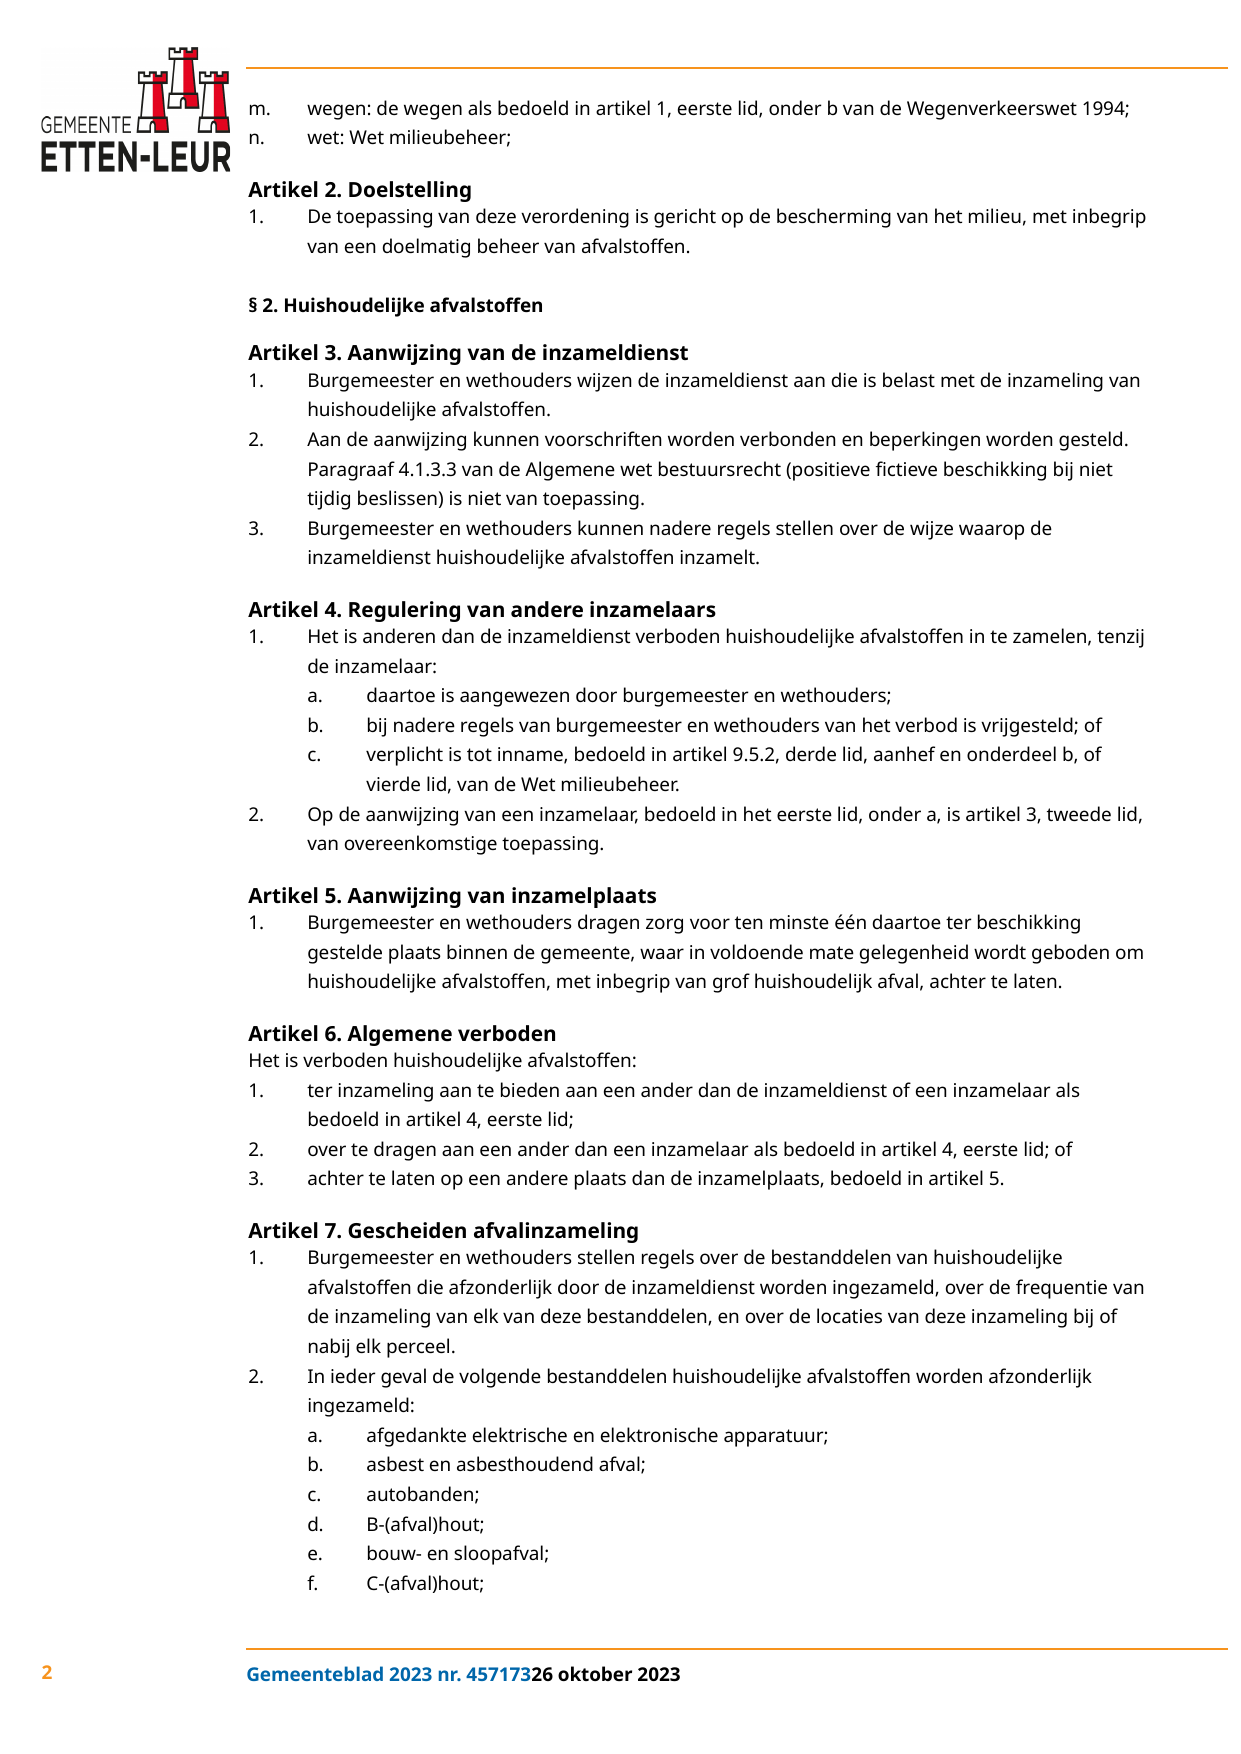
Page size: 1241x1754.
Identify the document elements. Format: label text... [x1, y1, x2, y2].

text Artikel 7. Gescheiden afvalinzameling [248, 1216, 1152, 1244]
list achter te laten op een andere plaats dan de inzamelplaats, bedoeld in artikel 5. [248, 1166, 1152, 1191]
text Artikel 5. Aanwijzing van inzamelplaats [248, 881, 1152, 909]
list De toepassing van deze verordening is gericht op de bescherming van het milieu, met inbegrip van een doelmatig beheer van afvalstoffen. [248, 203, 1152, 258]
list Burgemeester en wethouders stellen regels over de bestanddelen van huishoudelijke afvalstoffen die afzonderlijk door de inzameldienst worden ingezameld, over de frequentie van de inzameling van elk van deze bestanddelen, en over de locaties van deze inzameling bij of nabij elk perceel. [248, 1244, 1152, 1359]
list wegen: de wegen als bedoeld in artikel 1, eerste lid, onder b van de Wegenverkeerswet 1994; [248, 95, 1152, 121]
text Artikel 2. Doelstelling [248, 175, 1152, 203]
list afgedankte elektrische en elektronische apparatuur; [307, 1422, 1152, 1448]
text § 2. Huishoudelijke afvalstoffen [248, 292, 1152, 318]
text Artikel 6. Algemene verboden [248, 1019, 1152, 1047]
text Artikel 3. Aanwijzing van de inzameldienst [248, 338, 1152, 367]
list Burgemeester en wethouders wijzen de inzameldienst aan die is belast met de inzameling van huishoudelijke afvalstoffen. [248, 367, 1152, 422]
list wet: Wet milieubeheer; [248, 124, 1152, 150]
list over te dragen aan een ander dan een inzamelaar als bedoeld in artikel 4, eerste lid; of [248, 1136, 1152, 1162]
text Artikel 4. Regulering van andere inzamelaars [248, 595, 1152, 623]
list daartoe is aangewezen door burgemeester en wethouders; [307, 682, 1152, 708]
text Het is verboden huishoudelijke afvalstoffen: [248, 1047, 1152, 1073]
list bouw- en sloopafval; [307, 1540, 1152, 1566]
list Burgemeester en wethouders kunnen nadere regels stellen over de wijze waarop de inzameldienst huishoudelijke afvalstoffen inzamelt. [248, 515, 1152, 570]
list autobanden; [307, 1481, 1152, 1507]
picture [41, 47, 231, 172]
list verplicht is tot inname, bedoeld in artikel 9.5.2, derde lid, aanhef en onderdeel b, of vierde lid, van de Wet milieubeheer. [307, 742, 1152, 797]
list C-(afval)hout; [307, 1570, 1152, 1596]
list ter inzameling aan te bieden aan een ander dan de inzameldienst of een inzamelaar als bedoeld in artikel 4, eerste lid; [248, 1077, 1152, 1132]
list Burgemeester en wethouders dragen zorg voor ten minste één daartoe ter beschikking gestelde plaats binnen de gemeente, waar in voldoende mate gelegenheid wordt geboden om huishoudelijke afvalstoffen, met inbegrip van grof huishoudelijk afval, achter te laten. [248, 909, 1152, 994]
list In ieder geval de volgende bestanddelen huishoudelijke afvalstoffen worden afzonderlijk ingezameld: [248, 1363, 1152, 1418]
list Aan de aanwijzing kunnen voorschriften worden verbonden en beperkingen worden gesteld. Paragraaf 4.1.3.3 van de Algemene wet bestuursrecht (positieve fictieve beschikking bij niet tijdig beslissen) is niet van toepassing. [248, 426, 1152, 511]
list Op de aanwijzing van een inzamelaar, bedoeld in het eerste lid, onder a, is artikel 3, tweede lid, van overeenkomstige toepassing. [248, 801, 1152, 856]
list Het is anderen dan de inzameldienst verboden huishoudelijke afvalstoffen in te zamelen, tenzij de inzamelaar: [248, 623, 1152, 679]
list bij nadere regels van burgemeester en wethouders van het verbod is vrijgesteld; of [307, 712, 1152, 738]
list asbest en asbesthoudend afval; [307, 1452, 1152, 1477]
list B-(afval)hout; [307, 1511, 1152, 1536]
